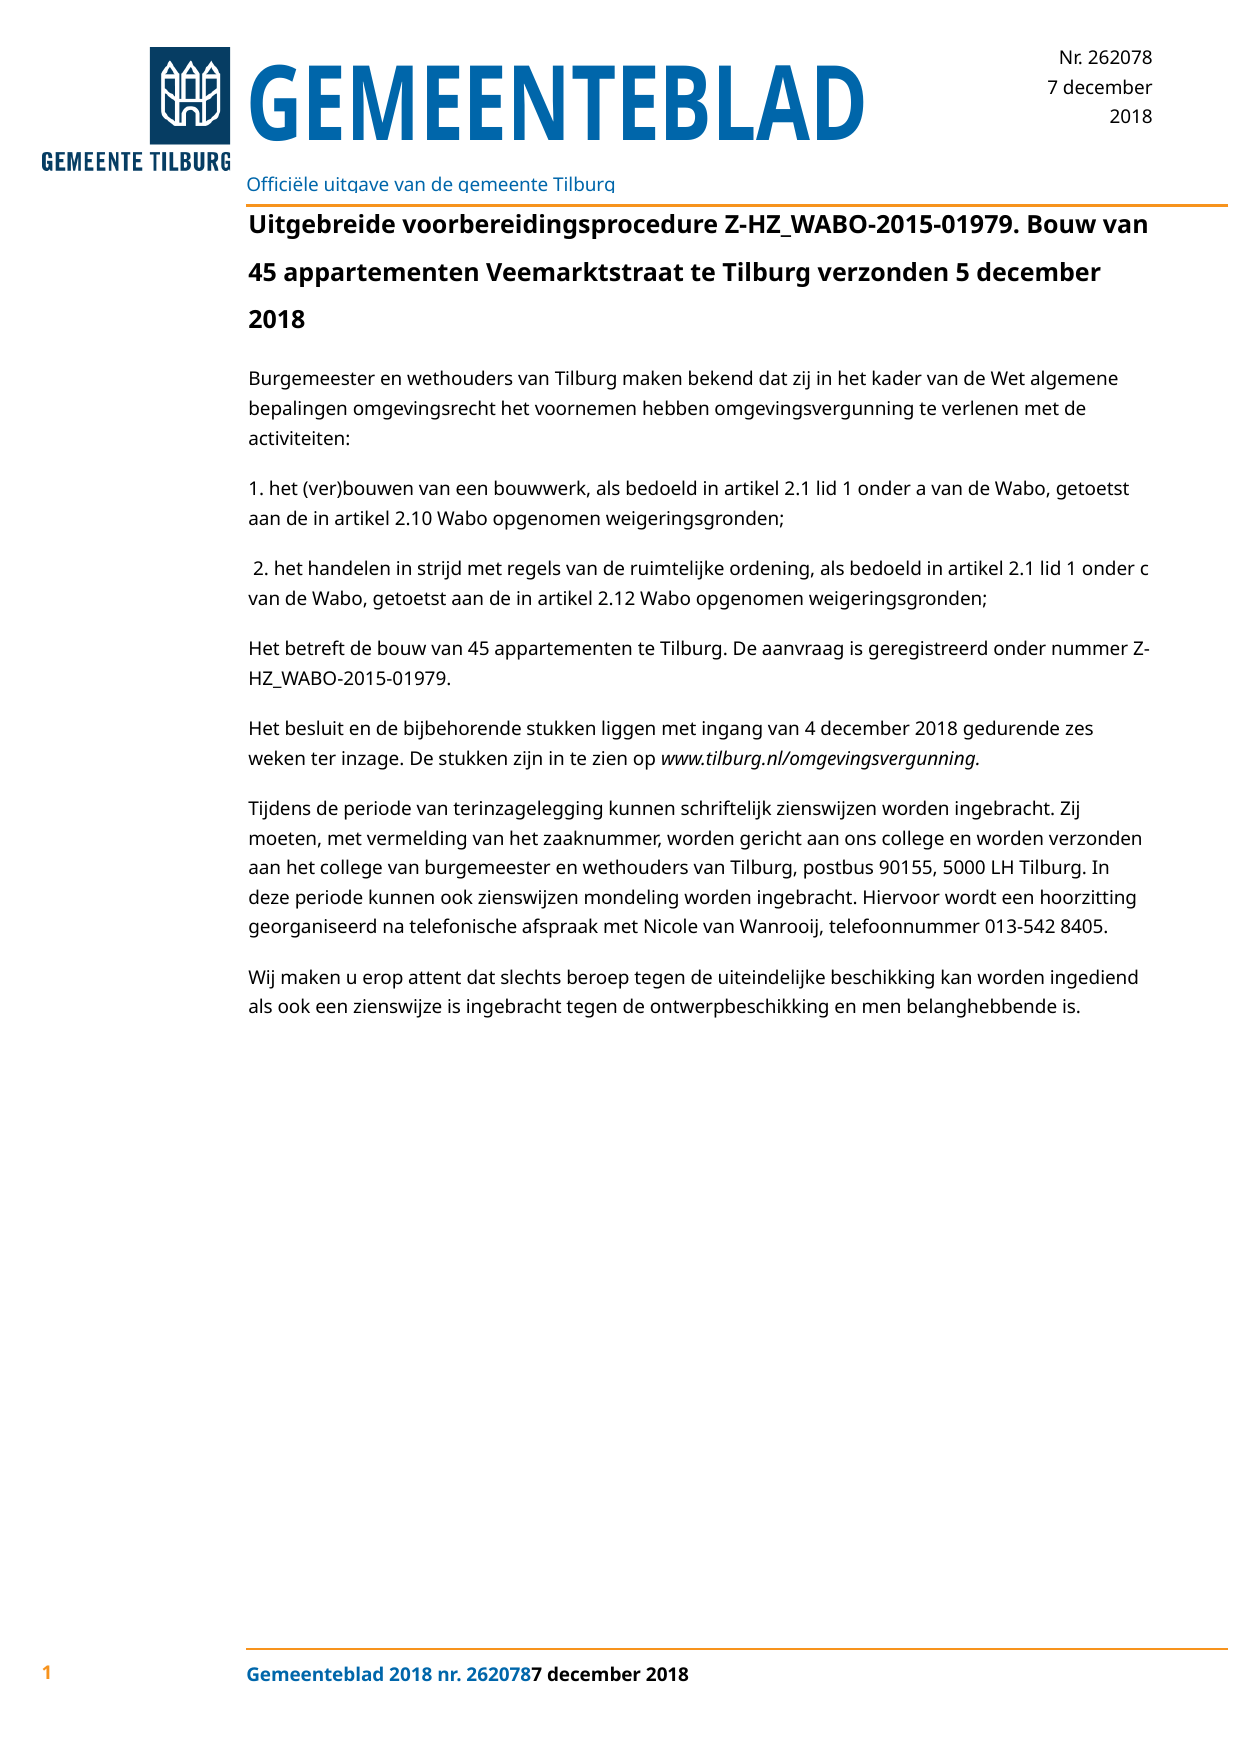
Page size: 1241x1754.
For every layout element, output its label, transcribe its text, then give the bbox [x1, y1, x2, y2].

text Wij maken u erop attent dat slechts beroep tegen de uiteindelijke beschikking kan worden ingediend als ook een zienswijze is ingebracht tegen de ontwerpbeschikking en men belanghebbende is. [248, 964, 1152, 1019]
picture [41, 47, 231, 172]
text Tijdens de periode van terinzagelegging kunnen schriftelijk zienswijzen worden ingebracht. Zij moeten, met vermelding van het zaaknummer, worden gericht aan ons college en worden verzonden aan het college van burgemeester en wethouders van Tilburg, postbus 90155, 5000 LH Tilburg. In deze periode kunnen ook zienswijzen mondeling worden ingebracht. Hiervoor wordt een hoorzitting georganiseerd na telefonische afspraak met Nicole van Wanrooij, telefoonnummer 013-542 8405. [248, 795, 1152, 939]
text Uitgebreide voorbereidingsprocedure Z-HZ_WABO-2015-01979. Bouw van 45 appartementen Veemarktstraat te Tilburg verzonden 5 december 2018 [248, 207, 1152, 336]
text Burgemeester en wethouders van Tilburg maken bekend dat zij in het kader van de Wet algemene bepalingen omgevingsrecht het voornemen hebben omgevingsvergunning te verlenen met de activiteiten: [248, 366, 1152, 450]
text 2. het handelen in strijd met regels van de ruimtelijke ordening, als bedoeld in artikel 2.1 lid 1 onder c van de Wabo, getoetst aan de in artikel 2.12 Wabo opgenomen weigeringsgronden; [248, 555, 1152, 610]
text Het betreft de bouw van 45 appartementen te Tilburg. De aanvraag is geregistreerd onder nummer Z-HZ_WABO-2015-01979. [248, 635, 1152, 690]
text 1. het (ver)bouwen van een bouwwerk, als bedoeld in artikel 2.1 lid 1 onder a van de Wabo, getoetst aan de in artikel 2.10 Wabo opgenomen weigeringsgronden; [248, 475, 1152, 530]
text Het besluit en de bijbehorende stukken liggen met ingang van 4 december 2018 gedurende zes weken ter inzage. De stukken zijn in te zien op www.tilburg.nl/omgevingsvergunning. [248, 715, 1152, 770]
